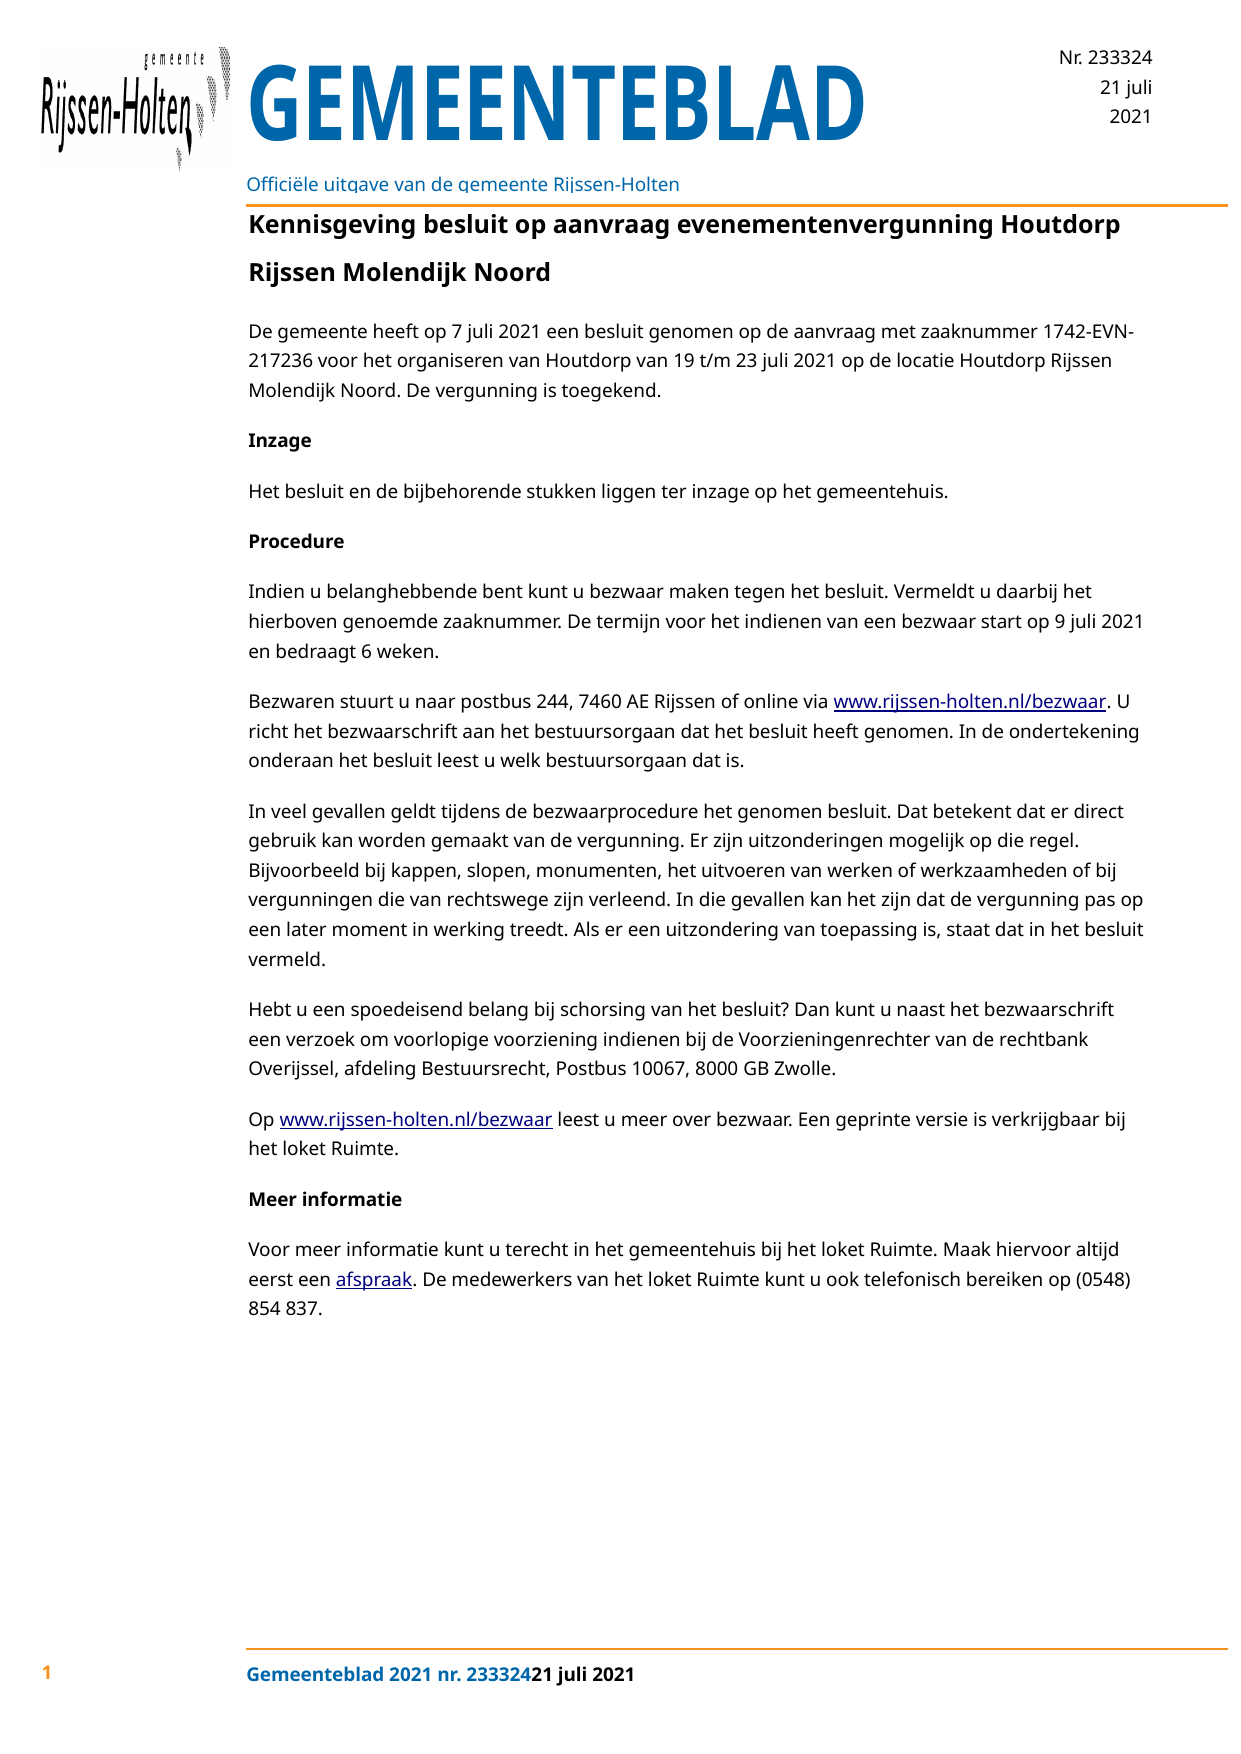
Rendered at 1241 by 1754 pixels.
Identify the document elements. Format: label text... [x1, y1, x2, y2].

picture [41, 47, 231, 172]
text Procedure [248, 528, 1152, 554]
text Op www.rijssen-holten.nl/bezwaar leest u meer over bezwaar. Een geprinte versie is verkrijgbaar bij het loket Ruimte. [248, 1106, 1152, 1161]
text Kennisgeving besluit op aanvraag evenementenvergunning Houtdorp Rijssen Molendijk Noord [248, 207, 1152, 288]
text Hebt u een spoedeisend belang bij schorsing van het besluit? Dan kunt u naast het bezwaarschrift een verzoek om voorlopige voorziening indienen bij de Voorzieningenrechter van de rechtbank Overijssel, afdeling Bestuursrecht, Postbus 10067, 8000 GB Zwolle. [248, 996, 1152, 1081]
text Indien u belanghebbende bent kunt u bezwaar maken tegen het besluit. Vermeldt u daarbij het hierboven genoemde zaaknummer. De termijn voor het indienen van een bezwaar start op 9 juli 2021 en bedraagt 6 weken. [248, 579, 1152, 664]
text Bezwaren stuurt u naar postbus 244, 7460 AE Rijssen of online via www.rijssen-holten.nl/bezwaar. U richt het bezwaarschrift aan het bestuursorgaan dat het besluit heeft genomen. In de ondertekening onderaan het besluit leest u welk bestuursorgaan dat is. [248, 688, 1152, 773]
text Inzage [248, 427, 1152, 453]
text Voor meer informatie kunt u terecht in het gemeentehuis bij het loket Ruimte. Maak hiervoor altijd eerst een afspraak. De medewerkers van het loket Ruimte kunt u ook telefonisch bereiken op (0548) 854 837. [248, 1236, 1152, 1321]
text De gemeente heeft op 7 juli 2021 een besluit genomen op de aanvraag met zaaknummer 1742-EVN-217236 voor het organiseren van Houtdorp van 19 t/m 23 juli 2021 op de locatie Houtdorp Rijssen Molendijk Noord. De vergunning is toegekend. [248, 318, 1152, 403]
text In veel gevallen geldt tijdens de bezwaarprocedure het genomen besluit. Dat betekent dat er direct gebruik kan worden gemaakt van de vergunning. Er zijn uitzonderingen mogelijk op die regel. Bijvoorbeeld bij kappen, slopen, monumenten, het uitvoeren van werken of werkzaamheden of bij vergunningen die van rechtswege zijn verleend. In die gevallen kan het zijn dat de vergunning pas op een later moment in werking treedt. Als er een uitzondering van toepassing is, staat dat in het besluit vermeld. [248, 798, 1152, 972]
text Het besluit en de bijbehorende stukken liggen ter inzage op het gemeentehuis. [248, 478, 1152, 504]
text Meer informatie [248, 1186, 1152, 1212]
